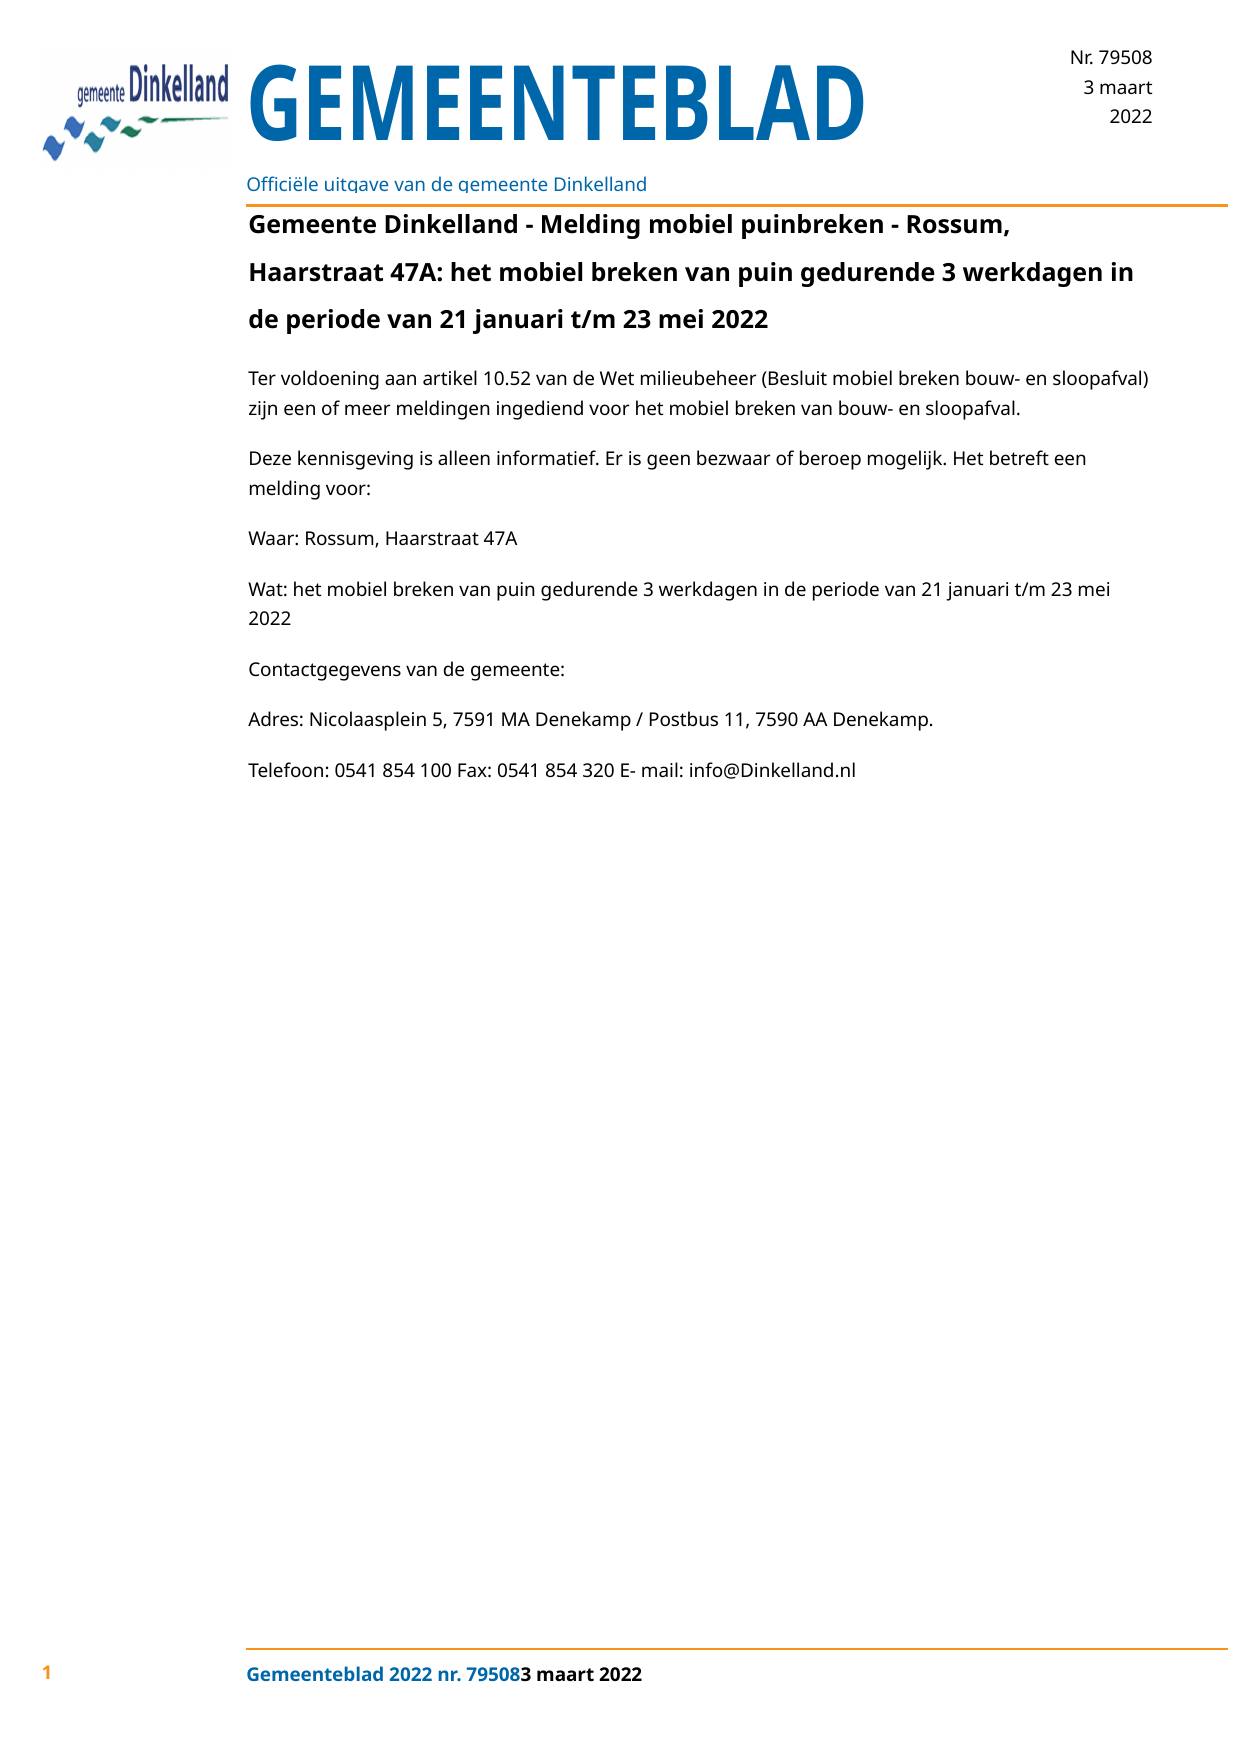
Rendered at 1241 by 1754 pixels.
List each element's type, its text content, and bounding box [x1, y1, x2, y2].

text Gemeente Dinkelland - Melding mobiel puinbreken - Rossum, Haarstraat 47A: het mobiel breken van puin gedurende 3 werkdagen in de periode van 21 januari t/m 23 mei 2022 [248, 207, 1152, 336]
picture [41, 47, 231, 172]
text Wat: het mobiel breken van puin gedurende 3 werkdagen in de periode van 21 januari t/m 23 mei 2022 [248, 576, 1152, 631]
text Ter voldoening aan artikel 10.52 van de Wet milieubeheer (Besluit mobiel breken bouw- en sloopafval) zijn een of meer meldingen ingediend voor het mobiel breken van bouw- en sloopafval. [248, 366, 1152, 421]
text Telefoon: 0541 854 100 Fax: 0541 854 320 E- mail: info@Dinkelland.nl [248, 757, 1152, 782]
text Deze kennisgeving is alleen informatief. Er is geen bezwaar of beroep mogelijk. Het betreft een melding voor: [248, 446, 1152, 501]
text Adres: Nicolaasplein 5, 7591 MA Denekamp / Postbus 11, 7590 AA Denekamp. [248, 706, 1152, 732]
text Contactgegevens van de gemeente: [248, 656, 1152, 682]
text Waar: Rossum, Haarstraat 47A [248, 526, 1152, 551]
